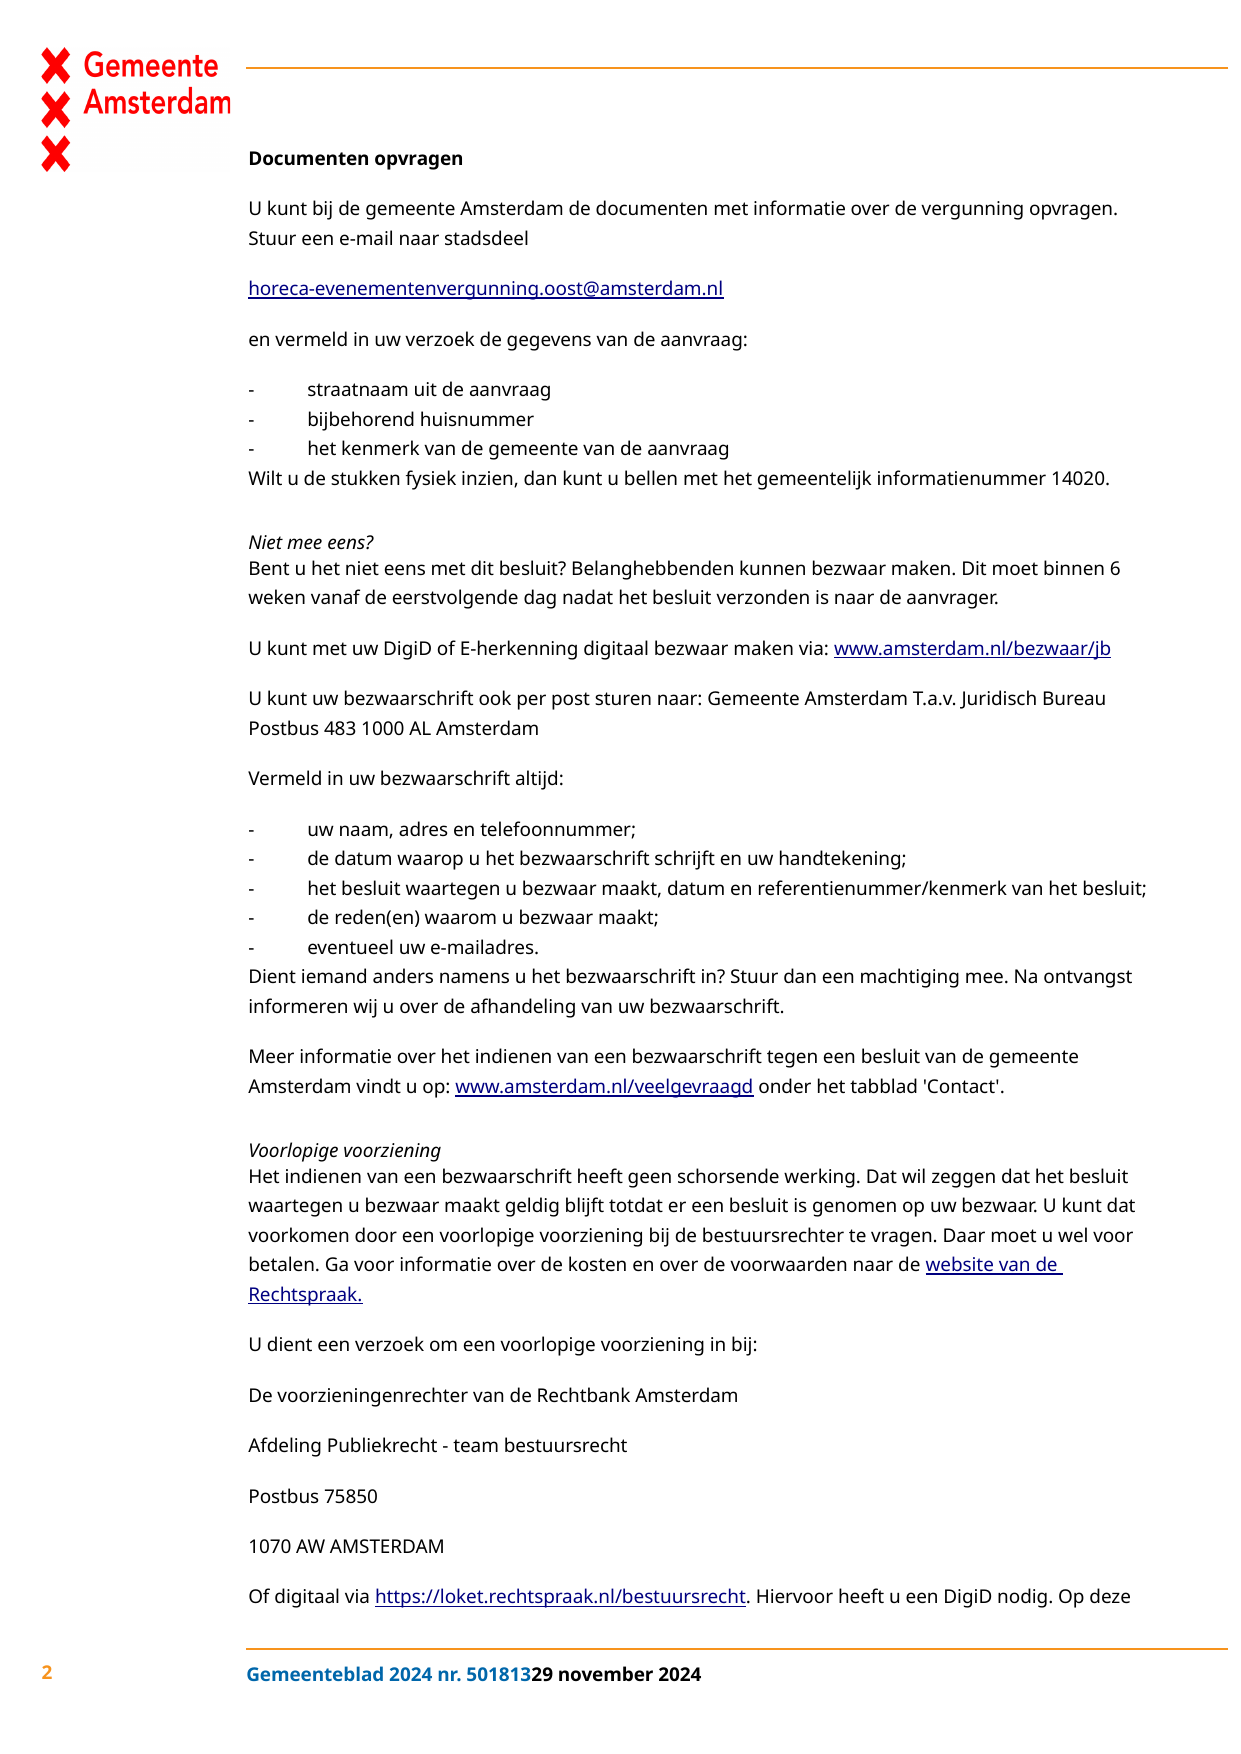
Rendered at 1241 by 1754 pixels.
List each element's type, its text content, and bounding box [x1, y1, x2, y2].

list het besluit waartegen u bezwaar maakt, datum en referentienummer/kenmerk van het besluit; [248, 875, 1152, 901]
list uw naam, adres en telefoonnummer; [248, 816, 1152, 841]
list de datum waarop u het bezwaarschrift schrijft en uw handtekening; [248, 845, 1152, 871]
list eventueel uw e-mailadres. [248, 934, 1152, 960]
text Postbus 75850 [248, 1483, 1152, 1509]
text Meer informatie over het indienen van een bezwaarschrift tegen een besluit van de gemeente Amsterdam vindt u op: www.amsterdam.nl/veelgevraagd onder het tabblad 'Contact'. [248, 1044, 1152, 1099]
picture [41, 47, 231, 172]
text en vermeld in uw verzoek de gegevens van de aanvraag: [248, 326, 1152, 352]
text 1070 AW AMSTERDAM [248, 1533, 1152, 1559]
text Niet mee eens? [248, 529, 1152, 555]
list het kenmerk van de gemeente van de aanvraag [248, 436, 1152, 461]
text Documenten opvragen [248, 145, 1152, 171]
text U kunt uw bezwaarschrift ook per post sturen naar: Gemeente Amsterdam T.a.v. Juridisch Bureau Postbus 483 1000 AL Amsterdam [248, 685, 1152, 741]
text Of digitaal via https://loket.rechtspraak.nl/bestuursrecht. Hiervoor heeft u een DigiD nodig. Op deze [248, 1584, 1152, 1609]
text Afdeling Publiekrecht - team bestuursrecht [248, 1432, 1152, 1458]
text U dient een verzoek om een voorlopige voorziening in bij: [248, 1332, 1152, 1357]
text Het indienen van een bezwaarschrift heeft geen schorsende werking. Dat wil zeggen dat het besluit waartegen u bezwaar maakt geldig blijft totdat er een besluit is genomen op uw bezwaar. U kunt dat voorkomen door een voorlopige voorziening bij de bestuursrechter te vragen. Daar moet u wel voor betalen. Ga voor informatie over de kosten en over de voorwaarden naar de website van de Rechtspraak. [248, 1163, 1152, 1307]
text Vermeld in uw bezwaarschrift altijd: [248, 765, 1152, 791]
text horeca-evenementenvergunning.oost@amsterdam.nl [248, 276, 1152, 301]
list bijbehorend huisnummer [248, 406, 1152, 432]
text Wilt u de stukken fysiek inzien, dan kunt u bellen met het gemeentelijk informatienummer 14020. [248, 465, 1152, 491]
text Dient iemand anders namens u het bezwaarschrift in? Stuur dan een machtiging mee. Na ontvangst informeren wij u over de afhandeling van uw bezwaarschrift. [248, 964, 1152, 1019]
text Bent u het niet eens met dit besluit? Belanghebbenden kunnen bezwaar maken. Dit moet binnen 6 weken vanaf de eerstvolgende dag nadat het besluit verzonden is naar de aanvrager. [248, 555, 1152, 610]
text De voorzieningenrechter van de Rechtbank Amsterdam [248, 1382, 1152, 1408]
text U kunt met uw DigiD of E-herkenning digitaal bezwaar maken via: www.amsterdam.nl/bezwaar/jb [248, 635, 1152, 661]
list straatnaam uit de aanvraag [248, 376, 1152, 402]
list de reden(en) waarom u bezwaar maakt; [248, 904, 1152, 930]
text U kunt bij de gemeente Amsterdam de documenten met informatie over de vergunning opvragen. Stuur een e-mail naar stadsdeel [248, 196, 1152, 251]
text Voorlopige voorziening [248, 1137, 1152, 1163]
